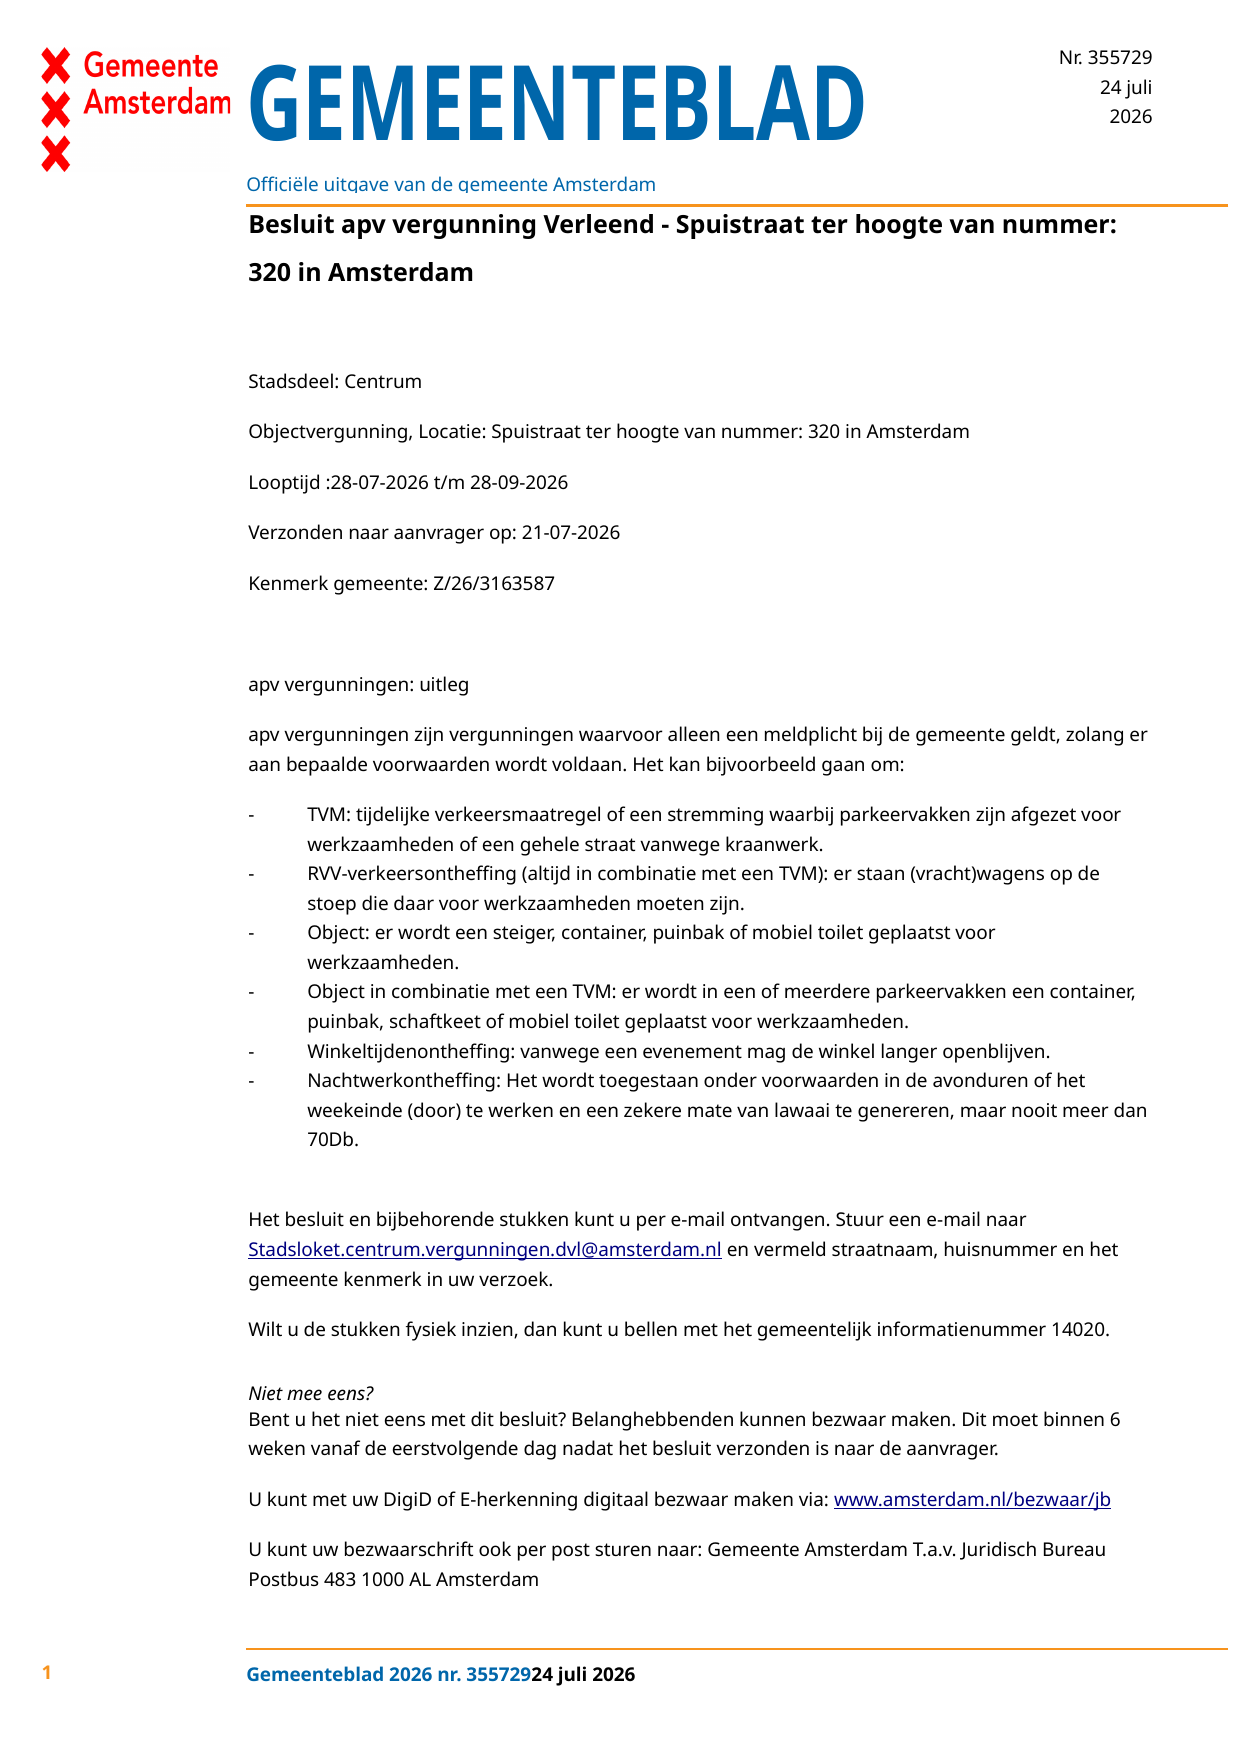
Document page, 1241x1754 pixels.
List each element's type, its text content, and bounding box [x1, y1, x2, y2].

list Winkeltijdenontheffing: vanwege een evenement mag de winkel langer openblijven. [248, 1038, 1152, 1064]
list RVV-verkeersontheffing (altijd in combinatie met een TVM): er staan (vracht)wagens op de stoep die daar voor werkzaamheden moeten zijn. [248, 860, 1152, 916]
text Het besluit en bijbehorende stukken kunt u per e-mail ontvangen. Stuur een e-mail naar Stadsloket.centrum.vergunningen.dvl@amsterdam.nl en vermeld straatnaam, huisnummer en het gemeente kenmerk in uw verzoek. [248, 1207, 1152, 1292]
list Nachtwerkontheffing: Het wordt toegestaan onder voorwaarden in de avonduren of het weekeinde (door) te werken en een zekere mate van lawaai te genereren, maar nooit meer dan 70Db. [248, 1067, 1152, 1152]
text U kunt met uw DigiD of E-herkenning digitaal bezwaar maken via: www.amsterdam.nl/bezwaar/jb [248, 1486, 1152, 1512]
text apv vergunningen: uitleg [248, 671, 1152, 697]
text Bent u het niet eens met dit besluit? Belanghebbenden kunnen bezwaar maken. Dit moet binnen 6 weken vanaf de eerstvolgende dag nadat het besluit verzonden is naar de aanvrager. [248, 1406, 1152, 1461]
text Kenmerk gemeente: Z/26/3163587 [248, 570, 1152, 596]
list Object in combinatie met een TVM: er wordt in een of meerdere parkeervakken een container, puinbak, schaftkeet of mobiel toilet geplaatst voor werkzaamheden. [248, 979, 1152, 1034]
text Niet mee eens? [248, 1380, 1152, 1406]
text Stadsdeel: Centrum [248, 368, 1152, 394]
list Object: er wordt een steiger, container, puinbak of mobiel toilet geplaatst voor werkzaamheden. [248, 919, 1152, 975]
text apv vergunningen zijn vergunningen waarvoor alleen een meldplicht bij de gemeente geldt, zolang er aan bepaalde voorwaarden wordt voldaan. Het kan bijvoorbeeld gaan om: [248, 721, 1152, 777]
text U kunt uw bezwaarschrift ook per post sturen naar: Gemeente Amsterdam T.a.v. Juridisch Bureau Postbus 483 1000 AL Amsterdam [248, 1536, 1152, 1592]
text Wilt u de stukken fysiek inzien, dan kunt u bellen met het gemeentelijk informatienummer 14020. [248, 1316, 1152, 1342]
text Verzonden naar aanvrager op: 21-07-2026 [248, 519, 1152, 545]
text Looptijd :28-07-2026 t/m 28-09-2026 [248, 469, 1152, 495]
picture [41, 47, 231, 172]
text Objectvergunning, Locatie: Spuistraat ter hoogte van nummer: 320 in Amsterdam [248, 419, 1152, 444]
list TVM: tijdelijke verkeersmaatregel of een stremming waarbij parkeervakken zijn afgezet voor werkzaamheden of een gehele straat vanwege kraanwerk. [248, 801, 1152, 857]
text Besluit apv vergunning Verleend - Spuistraat ter hoogte van nummer: 320 in Amsterdam [248, 207, 1152, 288]
